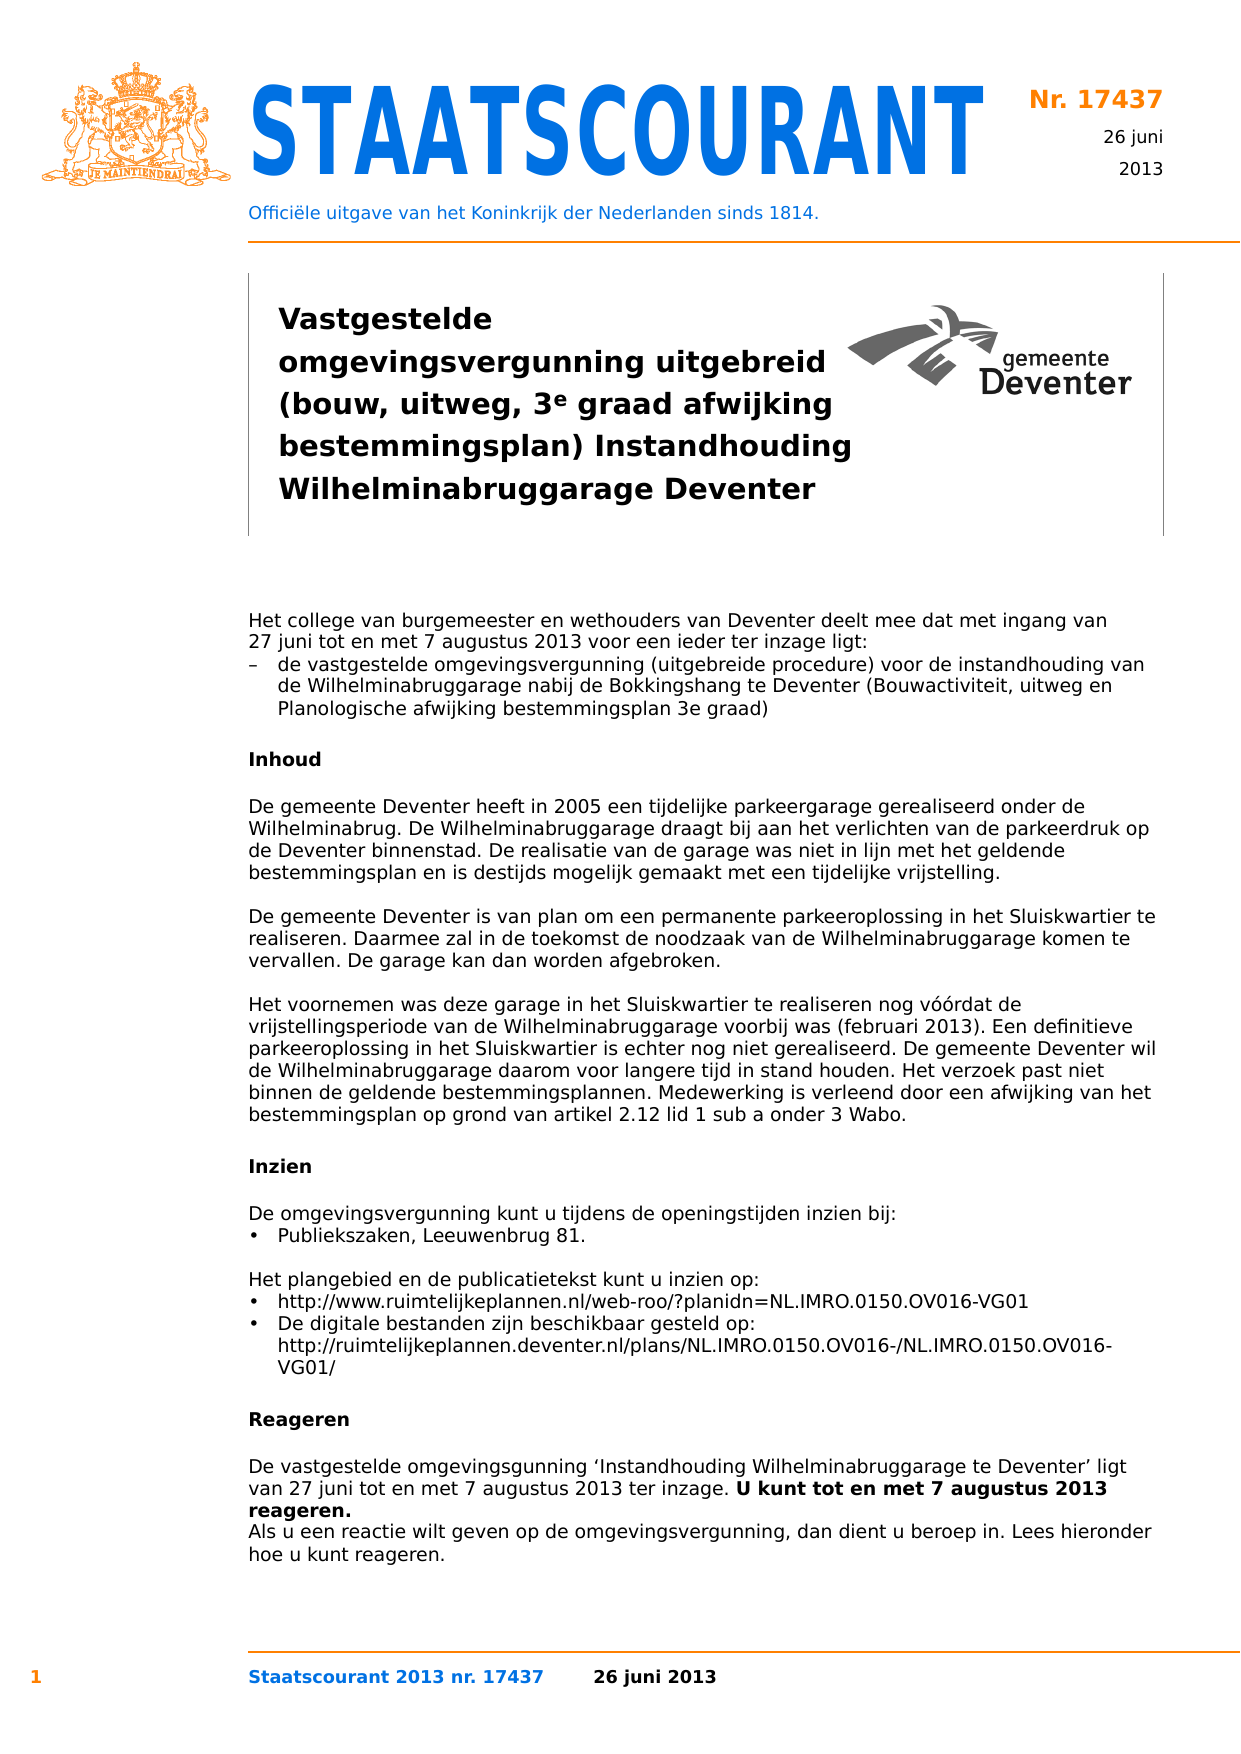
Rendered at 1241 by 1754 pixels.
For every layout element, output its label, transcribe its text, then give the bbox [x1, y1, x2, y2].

text – de vastgestelde omgevingsvergunning (uitgebreide procedure) voor de instandhouding van de Wilhelminabruggarage nabij de Bokkingshang te Deventer (Bouwactiviteit, uitweg en Planologische afwijking bestemmingsplan 3e graad) [248, 653, 1163, 719]
text Het college van burgemeester en wethouders van Deventer deelt mee dat met ingang van 27 juni tot en met 7 augustus 2013 voor een ieder ter inzage ligt: [248, 609, 1163, 653]
text • Publiekszaken, Leeuwenbrug 81. [248, 1225, 1163, 1247]
subtitle Reageren [248, 1408, 1163, 1431]
picture [41, 62, 231, 186]
text De omgevingsvergunning kunt u tijdens de openingstijden inzien bij: [248, 1203, 1163, 1225]
text Het voornemen was deze garage in het Sluiskwartier te realiseren nog vóórdat de vrijstellingsperiode van de Wilhelminabruggarage voorbij was (februari 2013). Een definitieve parkeeroplossing in het Sluiskwartier is echter nog niet gerealiseerd. De gemeente Deventer wil de Wilhelminabruggarage daarom voor langere tijd in stand houden. Het verzoek past niet binnen de geldende bestemmingsplannen. Medewerking is verleend door een afwijking van het bestemmingsplan op grond van artikel 2.12 lid 1 sub a onder 3 Wabo. [248, 994, 1163, 1126]
text De gemeente Deventer is van plan om een permanente parkeeroplossing in het Sluiskwartier te realiseren. Daarmee zal in de toekomst de noodzaak van de Wilhelminabruggarage komen te vervallen. De garage kan dan worden afgebroken. [248, 906, 1163, 972]
table_cell 26 juni [998, 121, 1240, 153]
subtitle Inhoud [248, 749, 1163, 771]
text De vastgestelde omgevingsgunning ‘Instandhouding Wilhelminabruggarage te Deventer’ ligt van 27 juni tot en met 7 augustus 2013 ter inzage. U kunt tot en met 7 augustus 2013 reageren. [248, 1456, 1163, 1521]
text • http://www.ruimtelijkeplannen.nl/web-roo/?planidn=NL.IMRO.0150.OV016-VG01 [248, 1291, 1163, 1313]
table_header [25, 62, 248, 241]
text • De digitale bestanden zijn beschikbaar gesteld op: http://ruimtelijkeplannen.deventer.nl/plans/NL.IMRO.0150.OV016-/NL.IMRO.0150.OV016-VG01/ [248, 1313, 1163, 1378]
table_cell Officiële uitgave van het Koninkrijk der Nederlanden sinds 1814. [248, 203, 1240, 241]
table_cell 2013 [998, 153, 1240, 203]
text De gemeente Deventer heeft in 2005 een tijdelijke parkeergarage gerealiseerd onder de Wilhelminabrug. De Wilhelminabruggarage draagt bij aan het verlichten van de parkeerdruk op de Deventer binnenstad. De realisatie van de garage was niet in lijn met het geldende bestemmingsplan en is destijds mogelijk gemaakt met een tijdelijke vrijstelling. [248, 796, 1163, 884]
table_header Nr. 17437 [998, 62, 1240, 121]
text Als u een reactie wilt geven op de omgevingsvergunning, dan dient u beroep in. Lees hieronder hoe u kunt reageren. [248, 1521, 1163, 1565]
picture [844, 302, 1134, 397]
subtitle Vastgestelde omgevingsvergunning uitgebreid (bouw, uitweg, 3e graad afwijking bestemmingsplan) Instandhouding Wilhelminabruggarage Deventer [249, 273, 1163, 536]
table_header STAATSCOURANT [248, 62, 998, 203]
subtitle Inzien [248, 1156, 1163, 1178]
text Het plangebied en de publicatietekst kunt u inzien op: [248, 1269, 1163, 1291]
